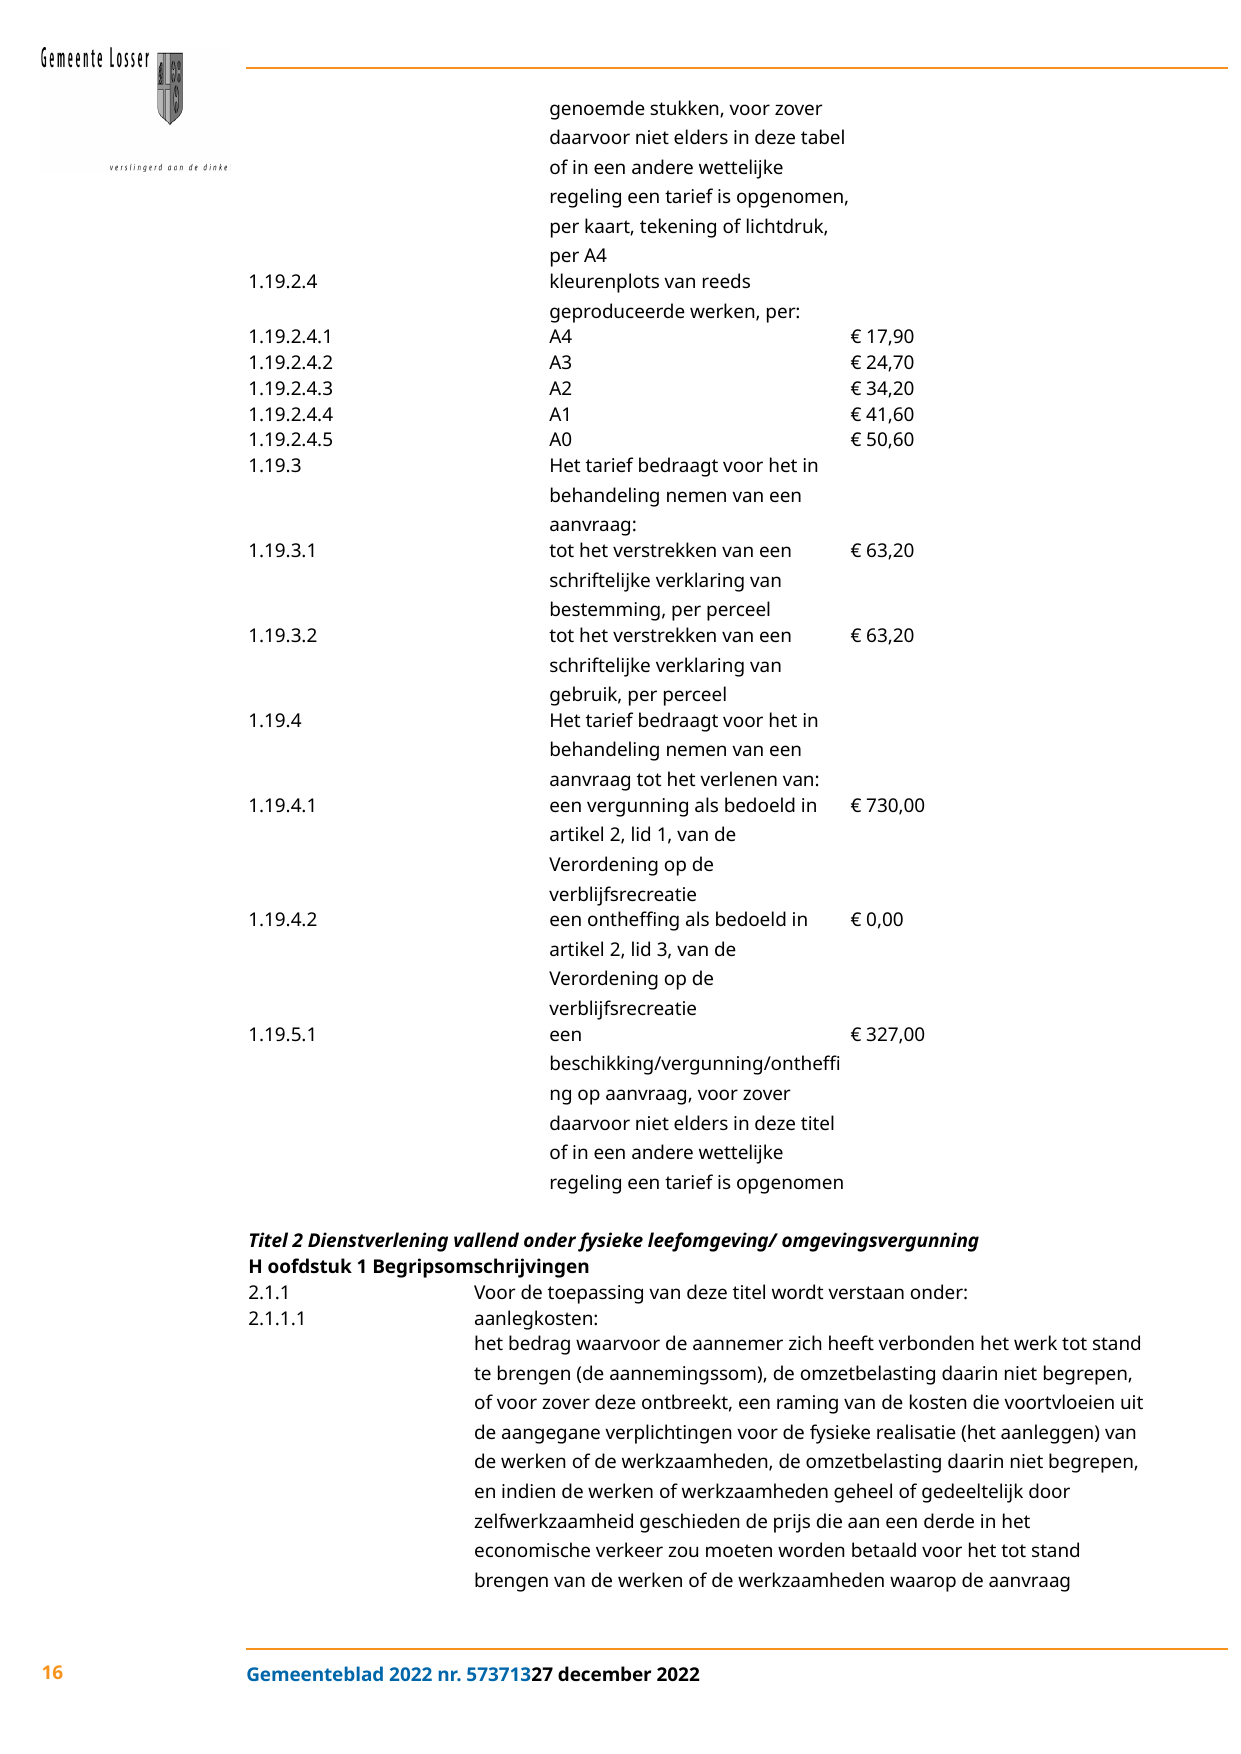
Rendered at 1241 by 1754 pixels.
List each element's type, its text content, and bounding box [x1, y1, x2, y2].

table_cell H oofdstuk 1 Begripsomschrijvingen [248, 1253, 1152, 1279]
table_cell [850, 269, 1152, 324]
table_cell 2.1.1.1 [248, 1305, 474, 1330]
table_cell [850, 453, 1152, 537]
table_cell een ontheffing als bedoeld in artikel 2, lid 3, van de Verordening op de verblijfsrecreatie [549, 906, 850, 1021]
table_cell [248, 1330, 474, 1593]
table_cell A4 [549, 324, 850, 349]
table_cell 1.19.2.4.1 [248, 324, 549, 349]
table_header Titel 2 Dienstverlening vallend onder fysieke leefomgeving/ omgevingsvergunning [248, 1228, 1152, 1253]
table_cell A1 [549, 401, 850, 427]
table_cell 1.19.3 [248, 453, 549, 537]
table_cell een beschikking/vergunning/ontheffing op aanvraag, voor zover daarvoor niet elders in deze titel of in een andere wettelijke regeling een tarief is opgenomen [549, 1021, 850, 1194]
table_cell tot het verstrekken van een schriftelijke verklaring van bestemming, per perceel [549, 537, 850, 622]
table_cell A2 [549, 375, 850, 401]
table_cell € 41,60 [850, 401, 1152, 427]
table_cell 1.19.5.1 [248, 1021, 549, 1194]
table_cell € 34,20 [850, 375, 1152, 401]
table_cell 1.19.4.1 [248, 792, 549, 906]
table_cell € 0,00 [850, 906, 1152, 1021]
table_cell € 63,20 [850, 622, 1152, 707]
table_cell tot het verstrekken van een schriftelijke verklaring van gebruik, per perceel [549, 622, 850, 707]
table_cell 1.19.2.4.5 [248, 427, 549, 452]
table_cell Het tarief bedraagt voor het in behandeling nemen van een aanvraag tot het verlenen van: [549, 707, 850, 792]
table_cell Voor de toepassing van deze titel wordt verstaan onder: [474, 1279, 1152, 1305]
table_cell 1.19.4.2 [248, 906, 549, 1021]
table_cell 1.19.2.4.3 [248, 375, 549, 401]
table_cell het bedrag waarvoor de aannemer zich heeft verbonden het werk tot stand te brengen (de aannemingssom), de omzetbelasting daarin niet begrepen, of voor zover deze ontbreekt, een raming van de kosten die voortvloeien uit de aangegane verplichtingen voor de fysieke realisatie (het aanleggen) van de werken of de werkzaamheden, de omzetbelasting daarin niet begrepen, en indien de werken of werkzaamheden geheel of gedeeltelijk door zelfwerkzaamheid geschieden de prijs die aan een derde in het economische verkeer zou moeten worden betaald voor het tot stand brengen van de werken of de werkzaamheden waarop de aanvraag [474, 1330, 1152, 1593]
table_cell [926, 1305, 1152, 1330]
table_cell Het tarief bedraagt voor het in behandeling nemen van een aanvraag: [549, 453, 850, 537]
table_cell 1.19.3.1 [248, 537, 549, 622]
table_cell [850, 707, 1152, 792]
table_cell 1.19.4 [248, 707, 549, 792]
table_cell genoemde stukken, voor zover daarvoor niet elders in deze tabel of in een andere wettelijke regeling een tarief is opgenomen, per kaart, tekening of lichtdruk, per A4 [549, 95, 850, 268]
table_cell [700, 1305, 926, 1330]
table_cell A3 [549, 350, 850, 375]
table_cell 1.19.3.2 [248, 622, 549, 707]
table_cell [248, 95, 549, 268]
table_cell € 730,00 [850, 792, 1152, 906]
table_cell een vergunning als bedoeld in artikel 2, lid 1, van de Verordening op de verblijfsrecreatie [549, 792, 850, 906]
table_cell 1.19.2.4.4 [248, 401, 549, 427]
table_cell aanlegkosten: [474, 1305, 700, 1330]
table_cell kleurenplots van reeds geproduceerde werken, per: [549, 269, 850, 324]
table_cell € 24,70 [850, 350, 1152, 375]
table_cell € 17,90 [850, 324, 1152, 349]
picture [41, 47, 231, 172]
table_cell 2.1.1 [248, 1279, 474, 1305]
table_cell [850, 95, 1152, 268]
table_cell 1.19.2.4.2 [248, 350, 549, 375]
table_cell 1.19.2.4 [248, 269, 549, 324]
table_cell A0 [549, 427, 850, 452]
table_cell € 50,60 [850, 427, 1152, 452]
table_cell € 63,20 [850, 537, 1152, 622]
table_cell € 327,00 [850, 1021, 1152, 1194]
